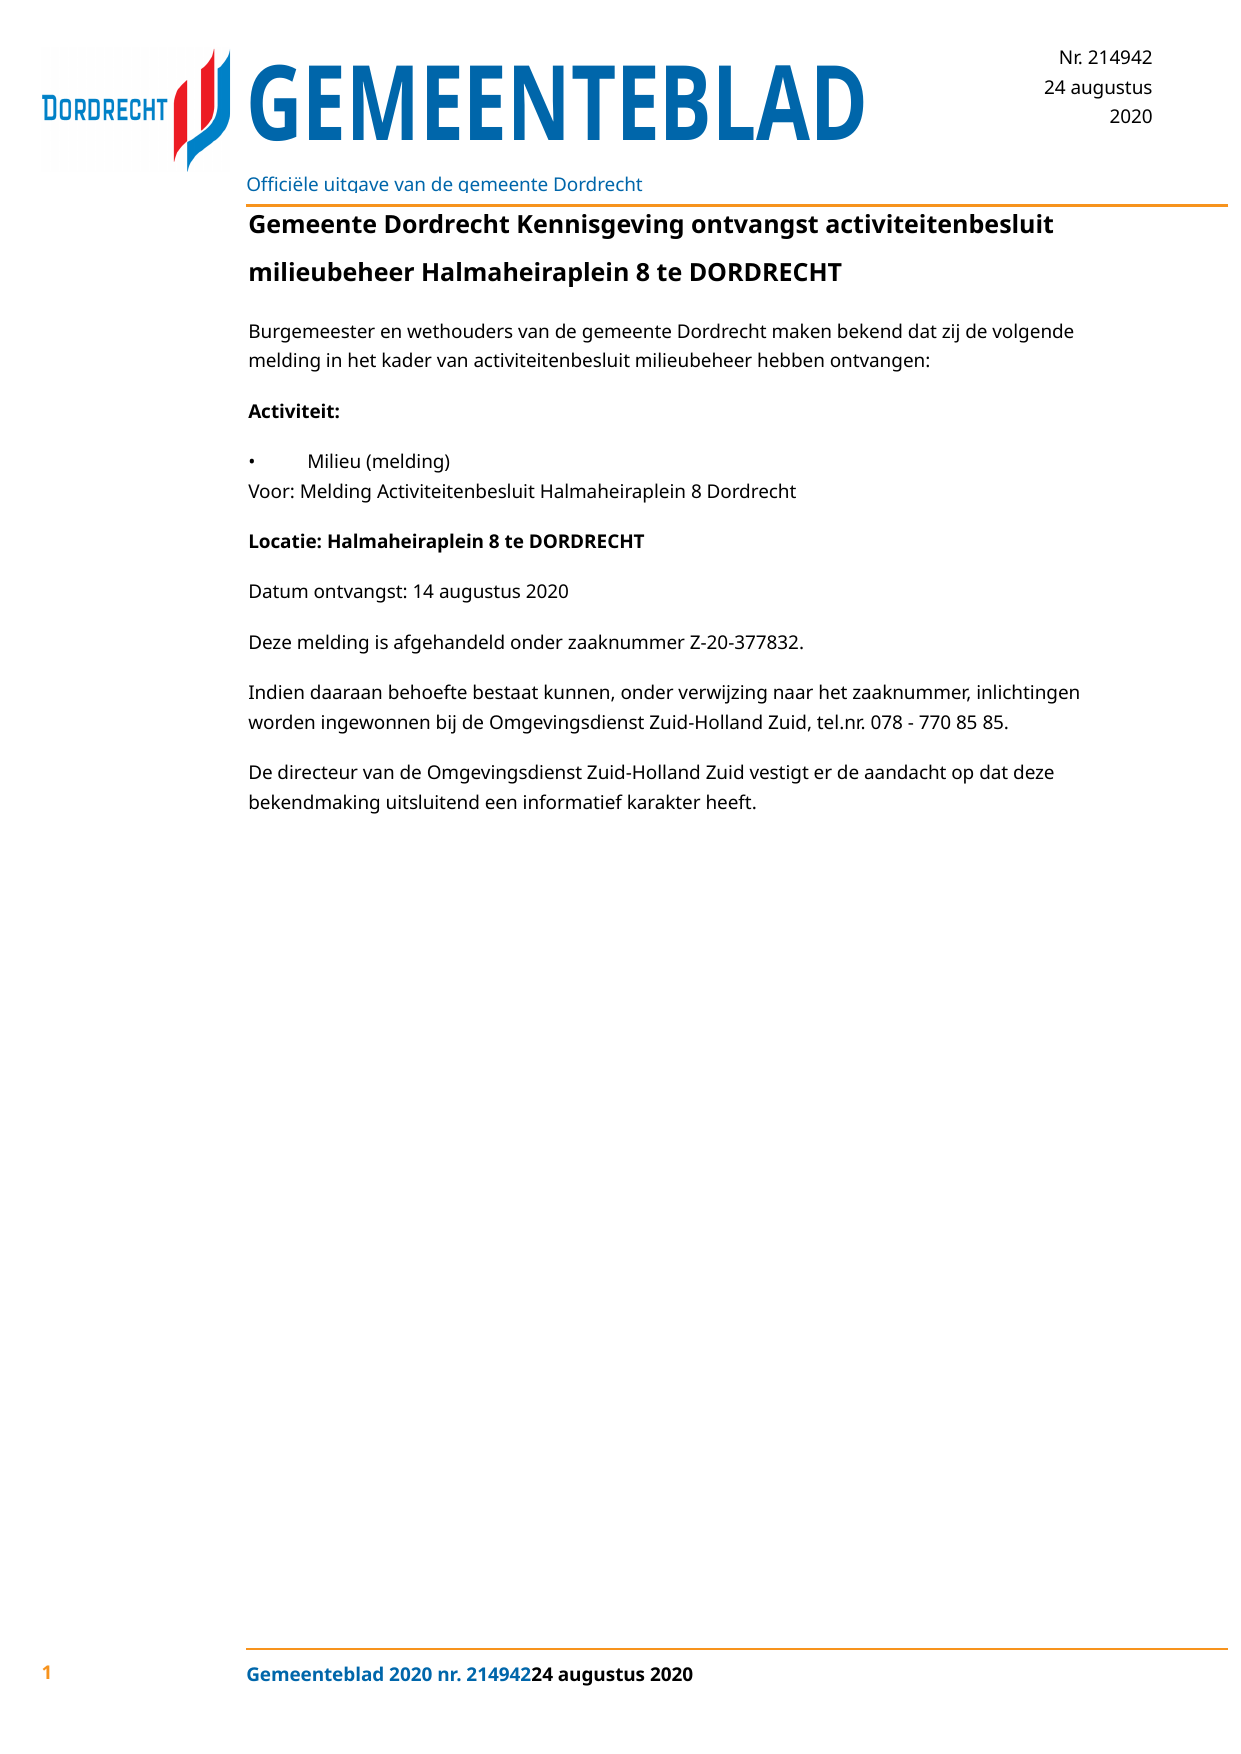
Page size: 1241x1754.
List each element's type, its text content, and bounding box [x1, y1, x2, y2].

list Milieu (melding) [248, 448, 1152, 474]
text Locatie: Halmaheiraplein 8 te DORDRECHT [248, 528, 1152, 554]
text Gemeente Dordrecht Kennisgeving ontvangst activiteitenbesluit milieubeheer Halmaheiraplein 8 te DORDRECHT [248, 207, 1152, 288]
text Indien daaraan behoefte bestaat kunnen, onder verwijzing naar het zaaknummer, inlichtingen worden ingewonnen bij de Omgevingsdienst Zuid-Holland Zuid, tel.nr. 078 - 770 85 85. [248, 679, 1152, 735]
text De directeur van de Omgevingsdienst Zuid-Holland Zuid vestigt er de aandacht op dat deze bekendmaking uitsluitend een informatief karakter heeft. [248, 759, 1152, 815]
text Voor: Melding Activiteitenbesluit Halmaheiraplein 8 Dordrecht [248, 478, 1152, 504]
text Datum ontvangst: 14 augustus 2020 [248, 579, 1152, 604]
text Activiteit: [248, 398, 1152, 424]
picture [41, 47, 231, 172]
text Deze melding is afgehandeld onder zaaknummer Z-20-377832. [248, 629, 1152, 655]
text Burgemeester en wethouders van de gemeente Dordrecht maken bekend dat zij de volgende melding in het kader van activiteitenbesluit milieubeheer hebben ontvangen: [248, 318, 1152, 373]
